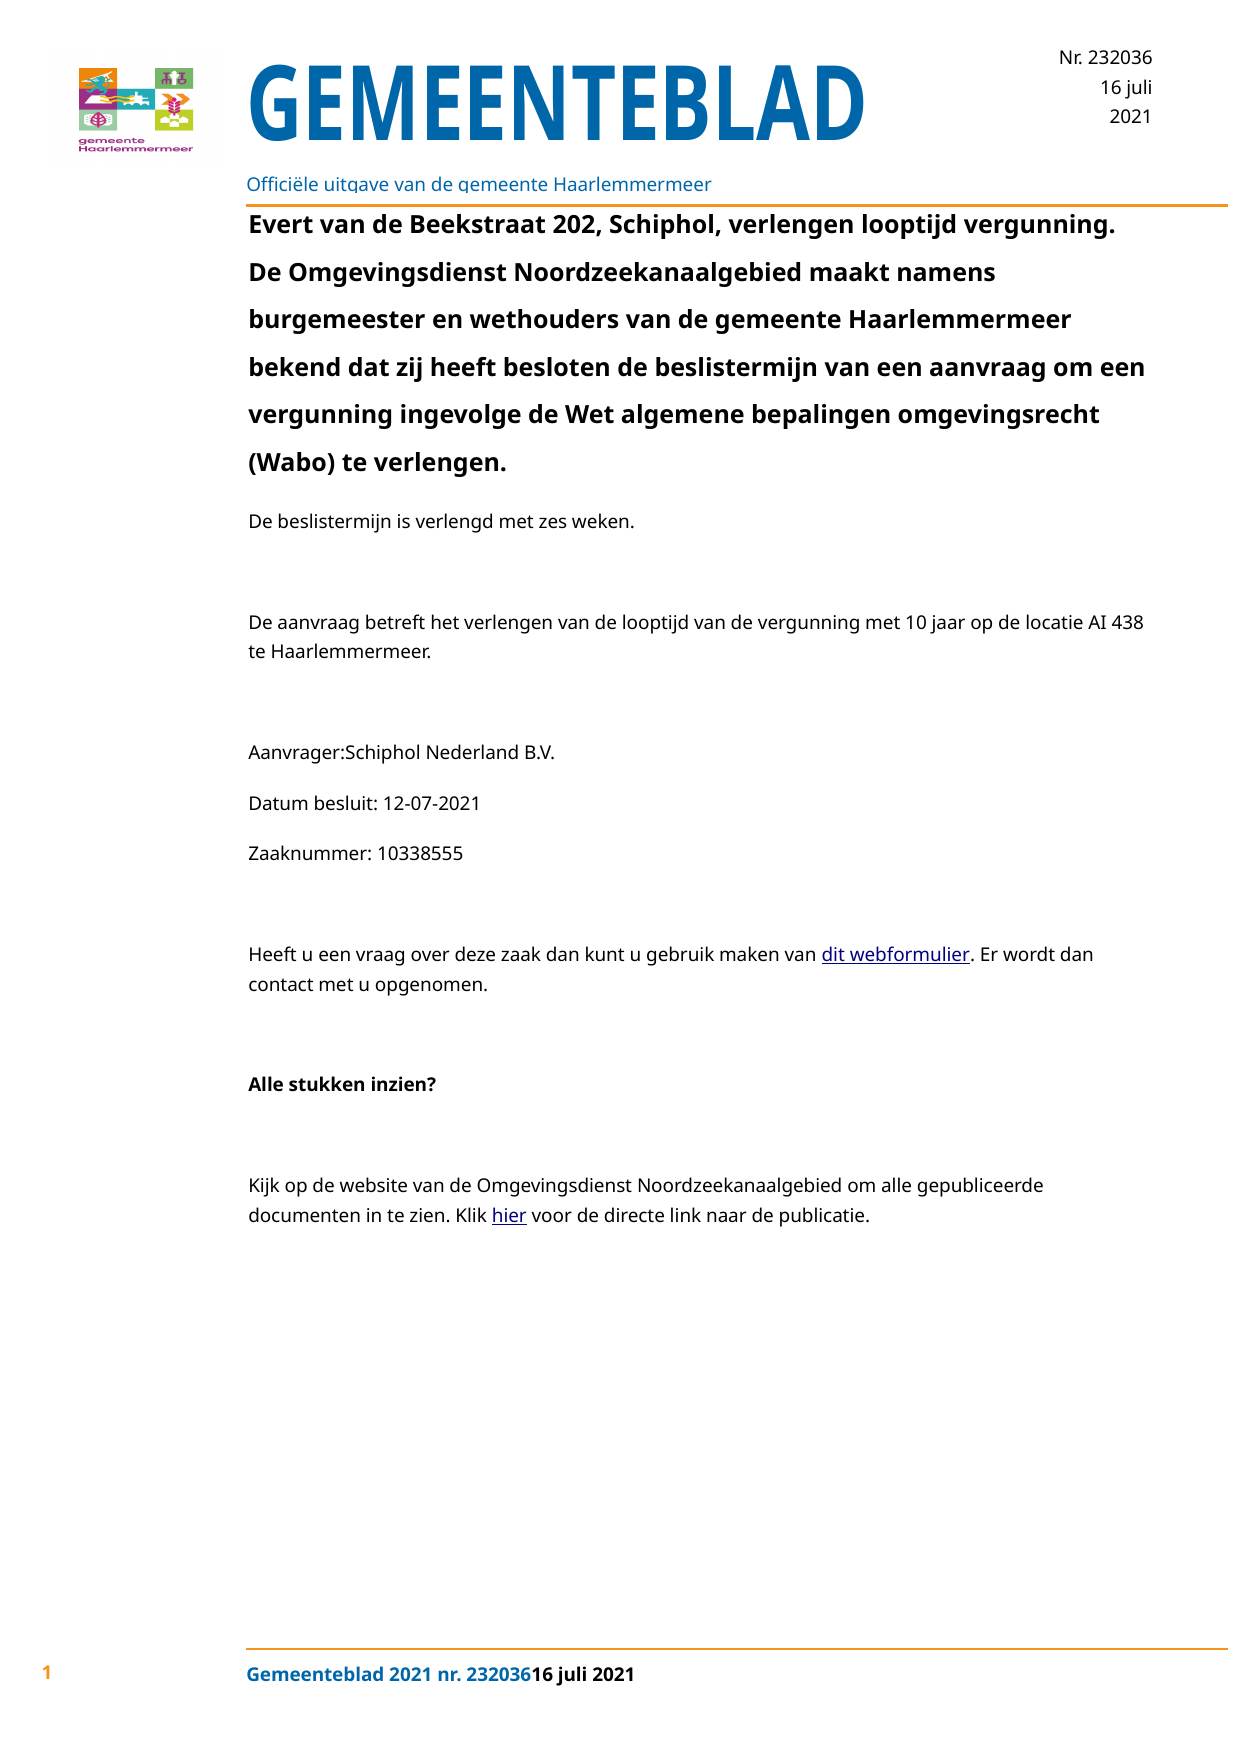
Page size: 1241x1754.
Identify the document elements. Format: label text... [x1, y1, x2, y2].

text Heeft u een vraag over deze zaak dan kunt u gebruik maken van dit webformulier. Er wordt dan contact met u opgenomen. [248, 941, 1152, 997]
text De beslistermijn is verlengd met zes weken. [248, 508, 1152, 534]
text Evert van de Beekstraat 202, Schiphol, verlengen looptijd vergunning. De Omgevingsdienst Noordzeekanaalgebied maakt namens burgemeester en wethouders van de gemeente Haarlemmermeer bekend dat zij heeft besloten de beslistermijn van een aanvraag om een vergunning ingevolge de Wet algemene bepalingen omgevingsrecht (Wabo) te verlengen. [248, 207, 1152, 479]
text Zaaknummer: 10338555 [248, 840, 1152, 866]
text Aanvrager:Schiphol Nederland B.V. [248, 739, 1152, 765]
text Datum besluit: 12-07-2021 [248, 790, 1152, 816]
text Alle stukken inzien? [248, 1072, 1152, 1097]
text Kijk op de website van de Omgevingsdienst Noordzeekanaalgebied om alle gepubliceerde documenten in te zien. Klik hier voor de directe link naar de publicatie. [248, 1172, 1152, 1228]
text De aanvraag betreft het verlengen van de looptijd van de vergunning met 10 jaar op de locatie AI 438 te Haarlemmermeer. [248, 609, 1152, 664]
picture [41, 47, 231, 172]
